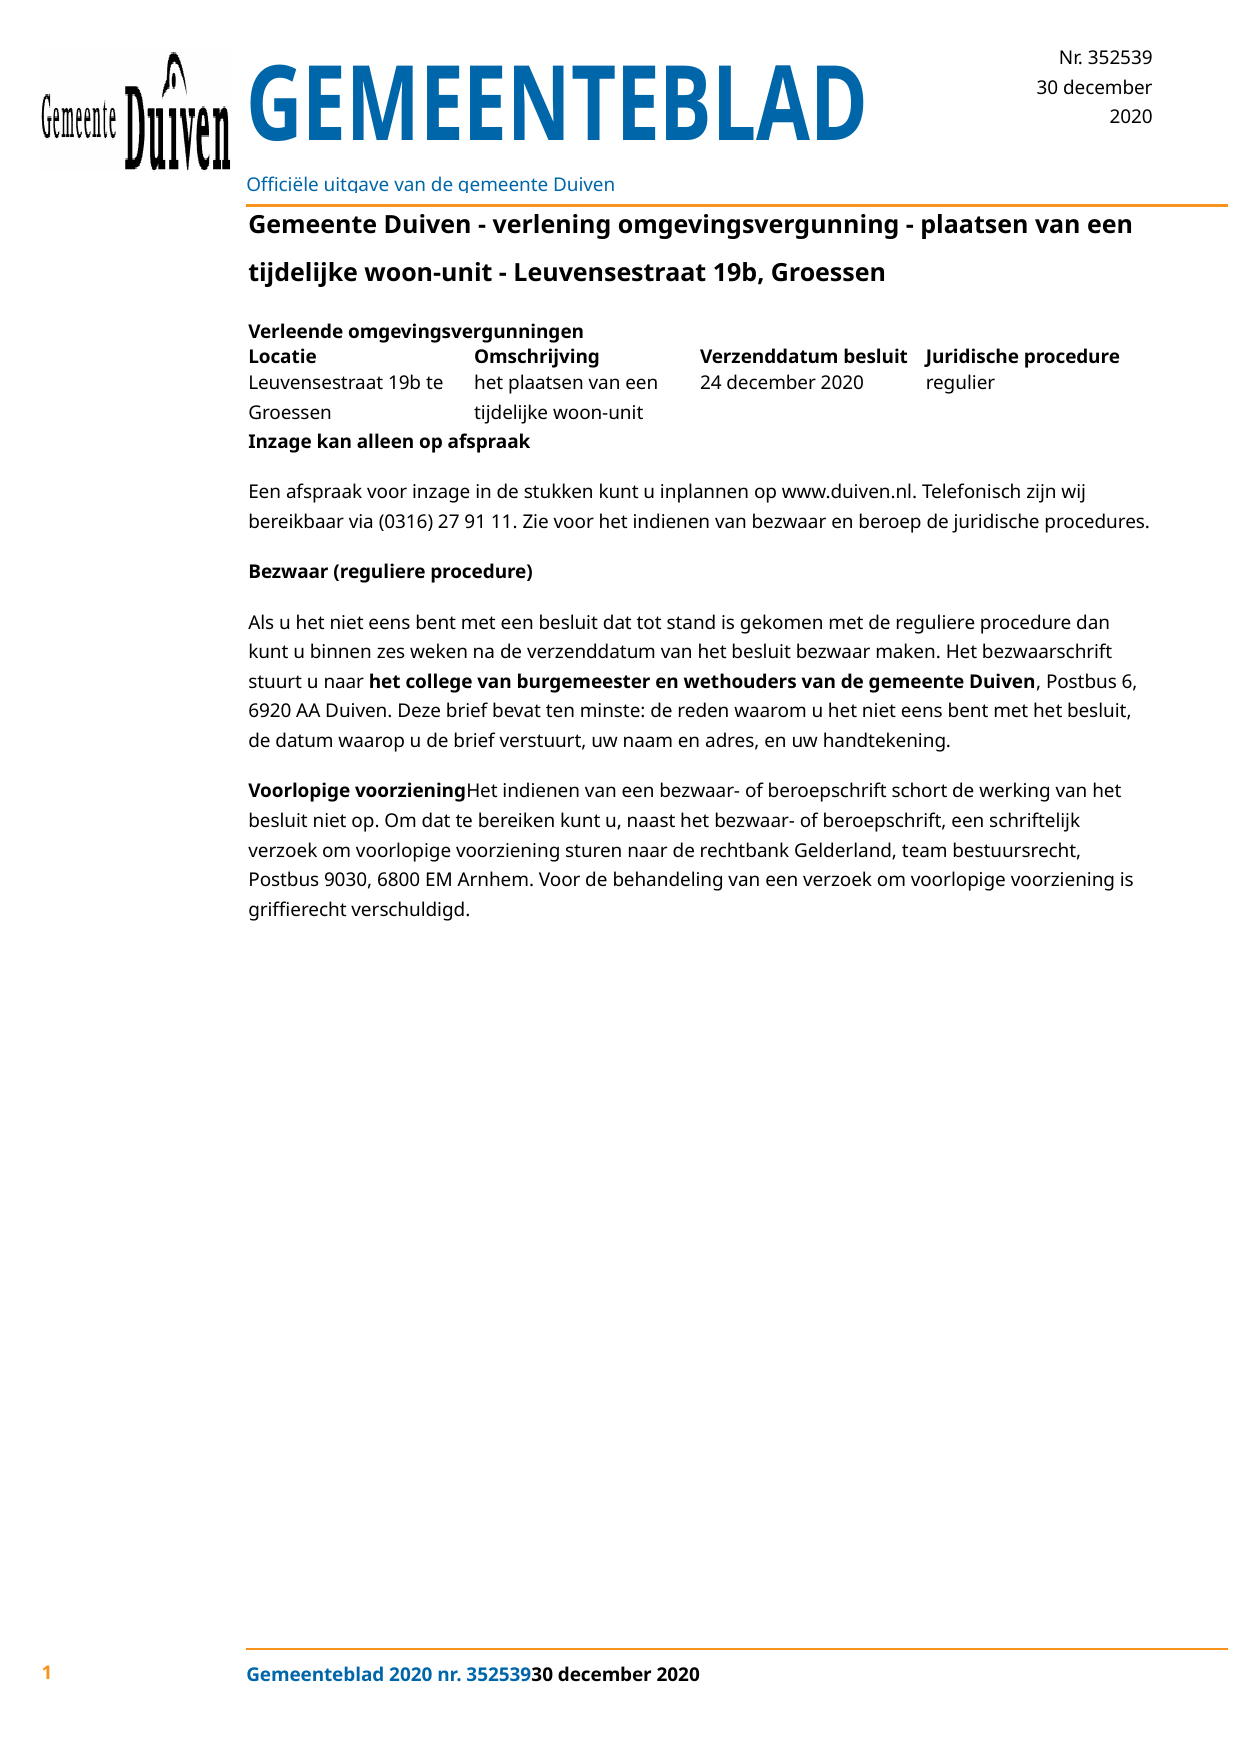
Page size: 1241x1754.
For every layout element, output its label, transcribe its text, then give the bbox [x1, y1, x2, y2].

text Inzage kan alleen op afspraak [248, 428, 1152, 454]
picture [41, 47, 231, 172]
text Gemeente Duiven - verlening omgevingsvergunning - plaatsen van een tijdelijke woon-unit - Leuvensestraat 19b, Groessen [248, 207, 1152, 288]
table_cell Juridische procedure [926, 344, 1152, 369]
table_cell Omschrijving [474, 344, 700, 369]
table_cell regulier [926, 370, 1152, 425]
table_cell het plaatsen van een tijdelijke woon-unit [474, 370, 700, 425]
text Een afspraak voor inzage in de stukken kunt u inplannen op www.duiven.nl. Telefonisch zijn wij bereikbaar via (0316) 27 91 11. Zie voor het indienen van bezwaar en beroep de juridische procedures. [248, 478, 1152, 534]
table_cell Leuvensestraat 19b te Groessen [248, 370, 474, 425]
text Voorlopige voorzieningHet indienen van een bezwaar- of beroepschrift schort de werking van het besluit niet op. Om dat te bereiken kunt u, naast het bezwaar- of beroepschrift, een schriftelijk verzoek om voorlopige voorziening sturen naar de rechtbank Gelderland, team bestuursrecht, Postbus 9030, 6800 EM Arnhem. Voor de behandeling van een verzoek om voorlopige voorziening is griffierecht verschuldigd. [248, 778, 1152, 922]
table_header Verleende omgevingsvergunningen [248, 318, 1152, 344]
table_cell Verzenddatum besluit [700, 344, 926, 369]
table_cell Locatie [248, 344, 474, 369]
text Als u het niet eens bent met een besluit dat tot stand is gekomen met de reguliere procedure dan kunt u binnen zes weken na de verzenddatum van het besluit bezwaar maken. Het bezwaarschrift stuurt u naar het college van burgemeester en wethouders van de gemeente Duiven, Postbus 6, 6920 AA Duiven. Deze brief bevat ten minste: de reden waarom u het niet eens bent met het besluit, de datum waarop u de brief verstuurt, uw naam en adres, en uw handtekening. [248, 609, 1152, 753]
table_cell 24 december 2020 [700, 370, 926, 425]
text Bezwaar (reguliere procedure) [248, 558, 1152, 584]
